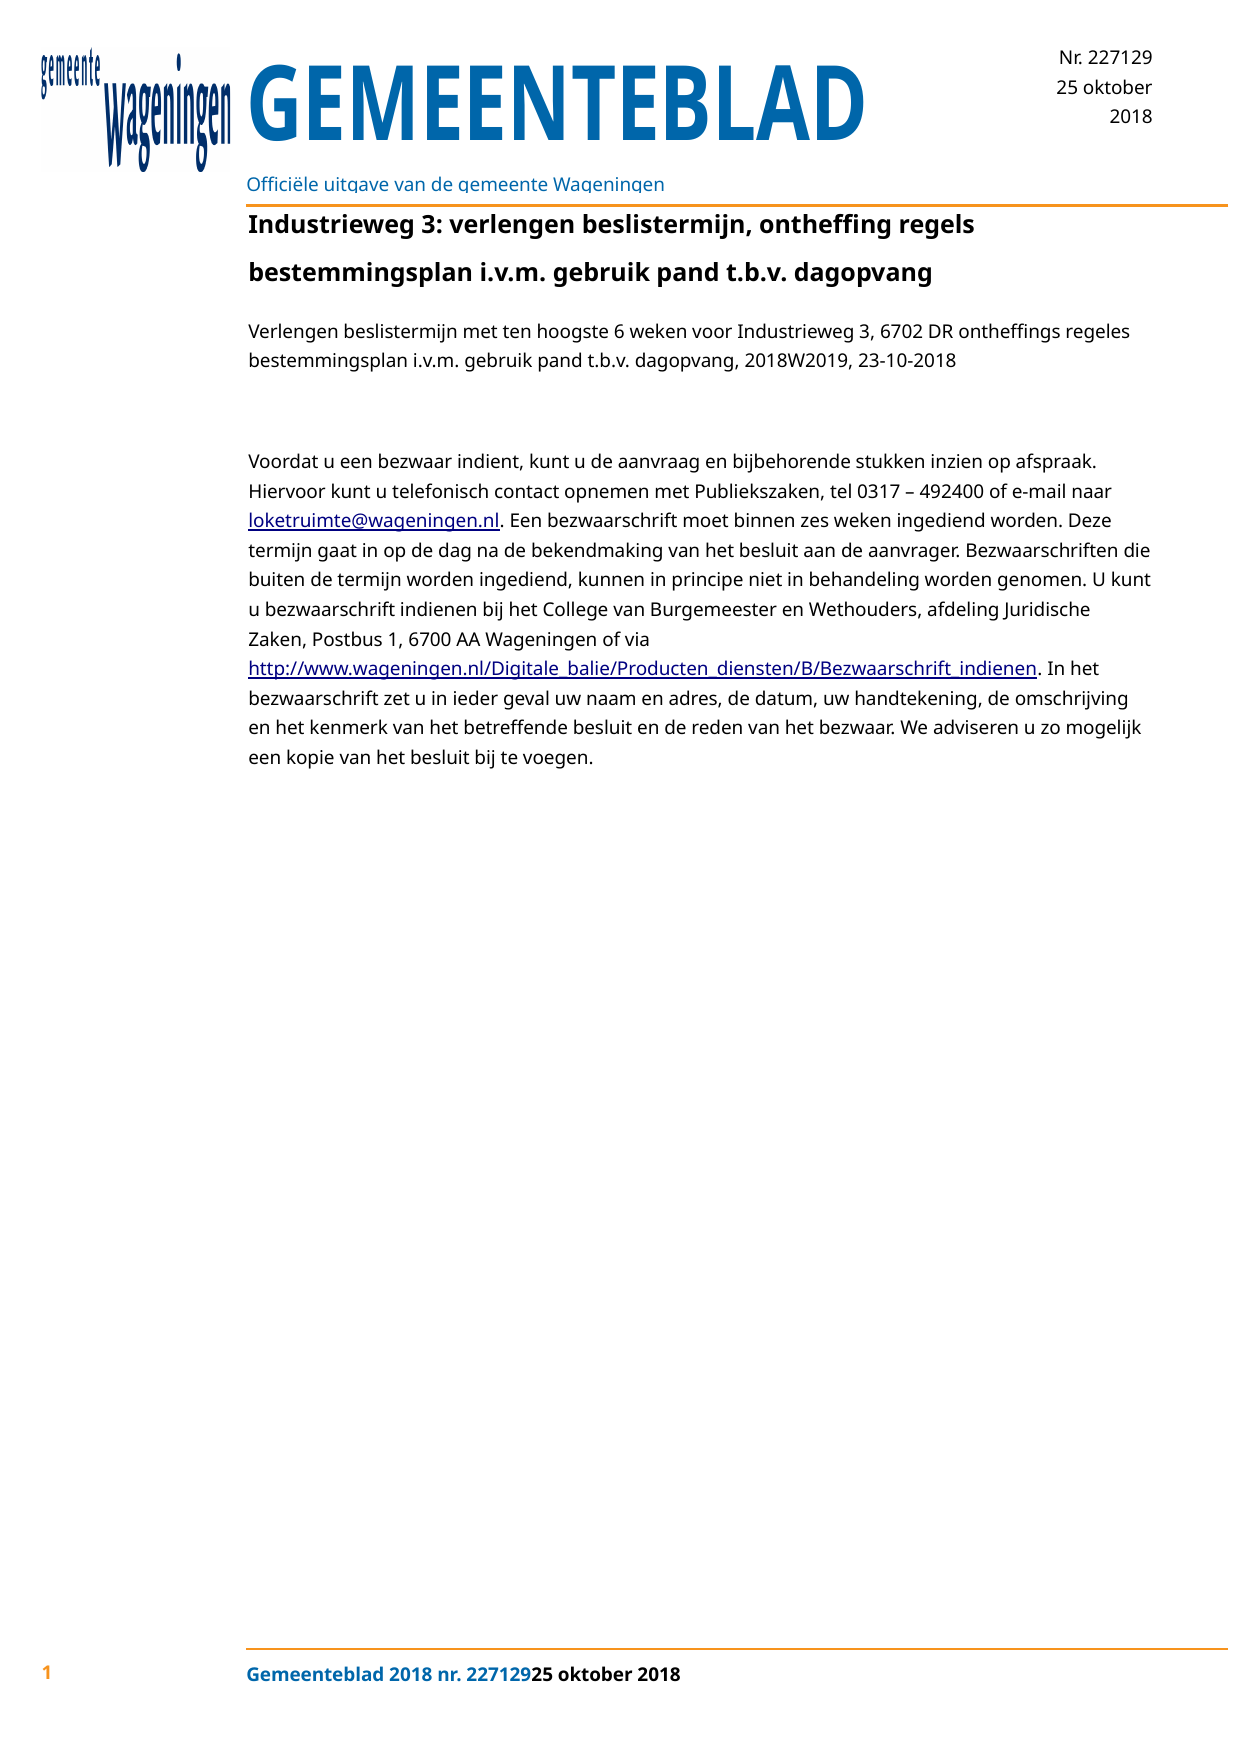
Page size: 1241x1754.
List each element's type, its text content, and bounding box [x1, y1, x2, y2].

picture [41, 47, 231, 172]
text Industrieweg 3: verlengen beslistermijn, ontheffing regels bestemmingsplan i.v.m. gebruik pand t.b.v. dagopvang [248, 207, 1152, 288]
text Voordat u een bezwaar indient, kunt u de aanvraag en bijbehorende stukken inzien op afspraak. Hiervoor kunt u telefonisch contact opnemen met Publiekszaken, tel 0317 – 492400 of e-mail naar loketruimte@wageningen.nl. Een bezwaarschrift moet binnen zes weken ingediend worden. Deze termijn gaat in op de dag na de bekendmaking van het besluit aan de aanvrager. Bezwaarschriften die buiten de termijn worden ingediend, kunnen in principe niet in behandeling worden genomen. U kunt u bezwaarschrift indienen bij het College van Burgemeester en Wethouders, afdeling Juridische Zaken, Postbus 1, 6700 AA Wageningen of via http://www.wageningen.nl/Digitale_balie/Producten_diensten/B/Bezwaarschrift_indienen. In het bezwaarschrift zet u in ieder geval uw naam en adres, de datum, uw handtekening, de omschrijving en het kenmerk van het betreffende besluit en de reden van het bezwaar. We adviseren u zo mogelijk een kopie van het besluit bij te voegen. [248, 448, 1152, 770]
text Verlengen beslistermijn met ten hoogste 6 weken voor Industrieweg 3, 6702 DR ontheffings regeles bestemmingsplan i.v.m. gebruik pand t.b.v. dagopvang, 2018W2019, 23-10-2018 [248, 318, 1152, 373]
